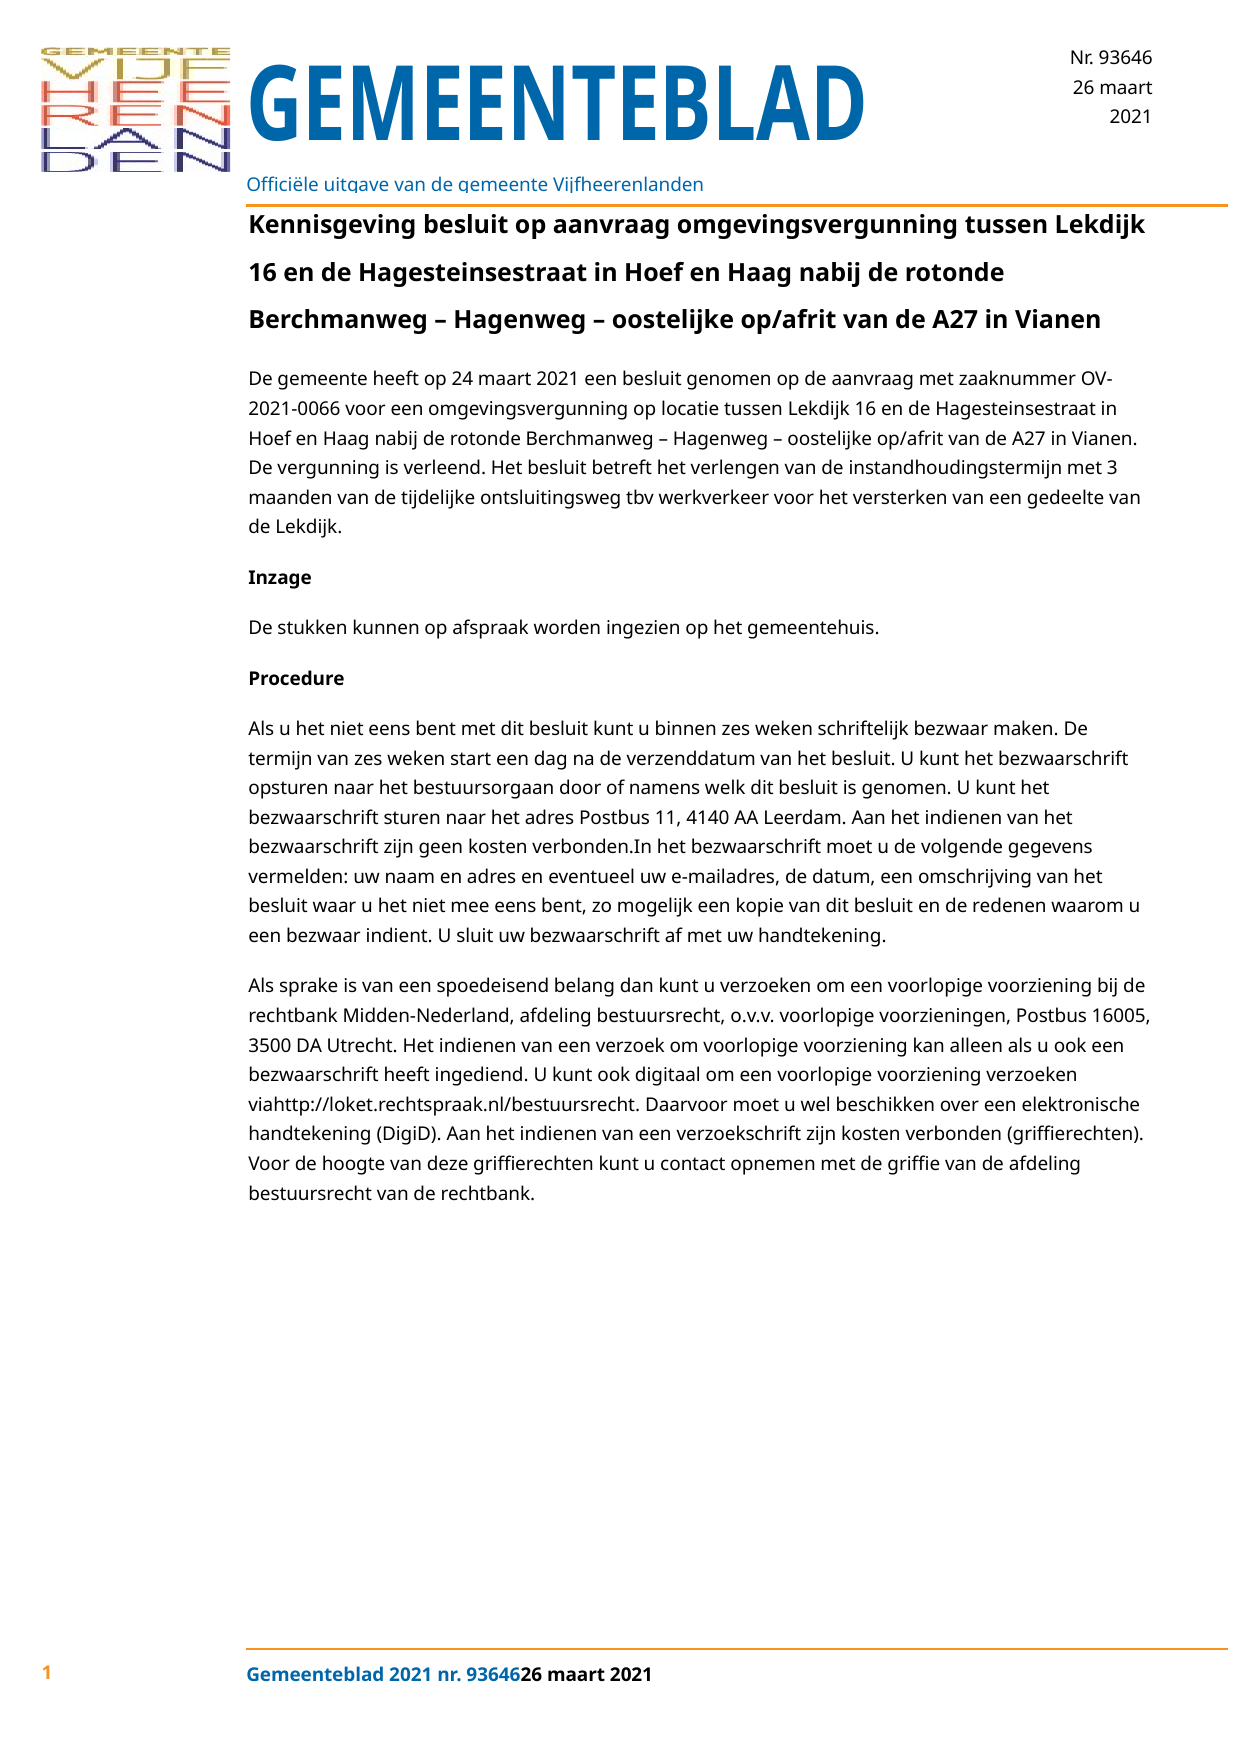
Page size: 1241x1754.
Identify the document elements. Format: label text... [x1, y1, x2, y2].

text Als sprake is van een spoedeisend belang dan kunt u verzoeken om een voorlopige voorziening bij de rechtbank Midden-Nederland, afdeling bestuursrecht, o.v.v. voorlopige voorzieningen, Postbus 16005, 3500 DA Utrecht. Het indienen van een verzoek om voorlopige voorziening kan alleen als u ook een bezwaarschrift heeft ingediend. U kunt ook digitaal om een voorlopige voorziening verzoeken viahttp://loket.rechtspraak.nl/bestuursrecht. Daarvoor moet u wel beschikken over een elektronische handtekening (DigiD). Aan het indienen van een verzoekschrift zijn kosten verbonden (griffierechten). Voor de hoogte van deze griffierechten kunt u contact opnemen met de griffie van de afdeling bestuursrecht van de rechtbank. [248, 973, 1152, 1205]
text Procedure [248, 665, 1152, 690]
text Inzage [248, 564, 1152, 589]
text De gemeente heeft op 24 maart 2021 een besluit genomen op de aanvraag met zaaknummer OV-2021-0066 voor een omgevingsvergunning op locatie tussen Lekdijk 16 en de Hagesteinsestraat in Hoef en Haag nabij de rotonde Berchmanweg – Hagenweg – oostelijke op/afrit van de A27 in Vianen. De vergunning is verleend. Het besluit betreft het verlengen van de instandhoudingstermijn met 3 maanden van de tijdelijke ontsluitingsweg tbv werkverkeer voor het versterken van een gedeelte van de Lekdijk. [248, 366, 1152, 539]
text Als u het niet eens bent met dit besluit kunt u binnen zes weken schriftelijk bezwaar maken. De termijn van zes weken start een dag na de verzenddatum van het besluit. U kunt het bezwaarschrift opsturen naar het bestuursorgaan door of namens welk dit besluit is genomen. U kunt het bezwaarschrift sturen naar het adres Postbus 11, 4140 AA Leerdam. Aan het indienen van het bezwaarschrift zijn geen kosten verbonden.In het bezwaarschrift moet u de volgende gegevens vermelden: uw naam en adres en eventueel uw e-mailadres, de datum, een omschrijving van het besluit waar u het niet mee eens bent, zo mogelijk een kopie van dit besluit en de redenen waarom u een bezwaar indient. U sluit uw bezwaarschrift af met uw handtekening. [248, 715, 1152, 948]
picture [41, 47, 231, 172]
text De stukken kunnen op afspraak worden ingezien op het gemeentehuis. [248, 614, 1152, 640]
text Kennisgeving besluit op aanvraag omgevingsvergunning tussen Lekdijk 16 en de Hagesteinsestraat in Hoef en Haag nabij de rotonde Berchmanweg – Hagenweg – oostelijke op/afrit van de A27 in Vianen [248, 207, 1152, 336]
